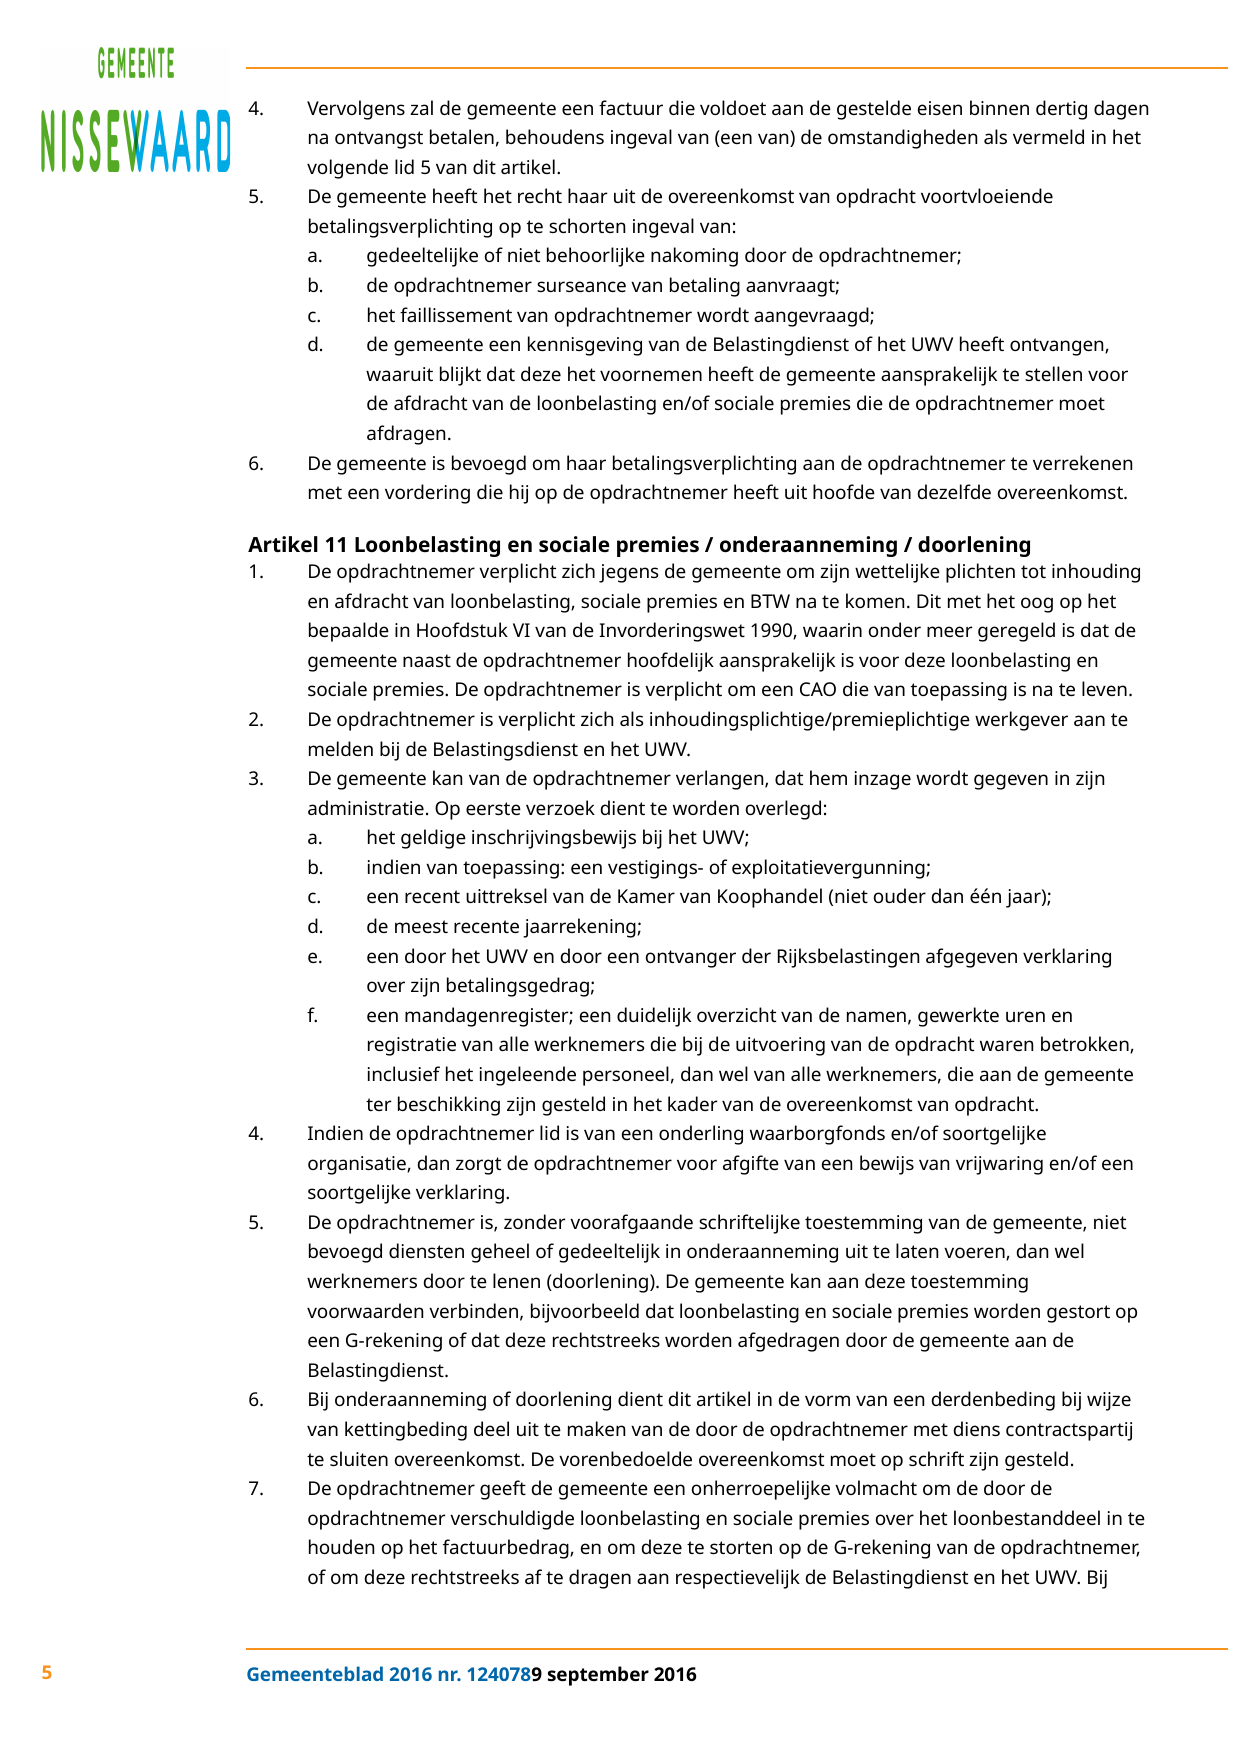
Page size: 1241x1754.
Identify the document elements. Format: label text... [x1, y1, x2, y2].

list Indien de opdrachtnemer lid is van een onderling waarborgfonds en/of soortgelijke organisatie, dan zorgt de opdrachtnemer voor afgifte van een bewijs van vrijwaring en/of een soortgelijke verklaring. [248, 1120, 1152, 1205]
list De opdrachtnemer geeft de gemeente een onherroepelijke volmacht om de door de opdrachtnemer verschuldigde loonbelasting en sociale premies over het loonbestanddeel in te houden op het factuurbedrag, en om deze te storten op de G-rekening van de opdrachtnemer, of om deze rechtstreeks af te dragen aan respectievelijk de Belastingdienst en het UWV. Bij [248, 1475, 1152, 1590]
list indien van toepassing: een vestigings- of exploitatievergunning; [307, 854, 1152, 880]
list De gemeente kan van de opdrachtnemer verlangen, dat hem inzage wordt gegeven in zijn administratie. Op eerste verzoek dient te worden overlegd: [248, 765, 1152, 821]
list De opdrachtnemer is verplicht zich als inhoudingsplichtige/premieplichtige werkgever aan te melden bij de Belastingsdienst en het UWV. [248, 706, 1152, 761]
list een recent uittreksel van de Kamer van Koophandel (niet ouder dan één jaar); [307, 884, 1152, 909]
list De opdrachtnemer is, zonder voorafgaande schriftelijke toestemming van de gemeente, niet bevoegd diensten geheel of gedeeltelijk in onderaanneming uit te laten voeren, dan wel werknemers door te lenen (doorlening). De gemeente kan aan deze toestemming voorwaarden verbinden, bijvoorbeeld dat loonbelasting en sociale premies worden gestort op een G-rekening of dat deze rechtstreeks worden afgedragen door de gemeente aan de Belastingdienst. [248, 1209, 1152, 1383]
list het geldige inschrijvingsbewijs bij het UWV; [307, 824, 1152, 850]
text Artikel 11 Loonbelasting en sociale premies / onderaanneming / doorlening [248, 530, 1152, 558]
list een door het UWV en door een ontvanger der Rijksbelastingen afgegeven verklaring over zijn betalingsgedrag; [307, 943, 1152, 998]
picture [154, 157, 165, 172]
picture [176, 157, 187, 172]
list gedeeltelijke of niet behoorlijke nakoming door de opdrachtnemer; [307, 243, 1152, 268]
list Bij onderaanneming of doorlening dient dit artikel in de vorm van een derdenbeding bij wijze van kettingbeding deel uit te maken van de door de opdrachtnemer met diens contractspartij te sluiten overeenkomst. De vorenbedoelde overeenkomst moet op schrift zijn gesteld. [248, 1387, 1152, 1471]
picture [41, 47, 231, 172]
picture [200, 151, 206, 172]
list De gemeente is bevoegd om haar betalingsverplichting aan de opdrachtnemer te verrekenen met een vordering die hij op de opdrachtnemer heeft uit hoofde van dezelfde overeenkomst. [248, 450, 1152, 505]
list de meest recente jaarrekening; [307, 913, 1152, 939]
list de opdrachtnemer surseance van betaling aanvraagt; [307, 272, 1152, 298]
list een mandagenregister; een duidelijk overzicht van de namen, gewerkte uren en registratie van alle werknemers die bij de uitvoering van de opdracht waren betrokken, inclusief het ingeleende personeel, dan wel van alle werknemers, die aan de gemeente ter beschikking zijn gesteld in het kader van de overeenkomst van opdracht. [307, 1002, 1152, 1116]
list het faillissement van opdrachtnemer wordt aangevraagd; [307, 302, 1152, 328]
picture [222, 122, 227, 160]
list Vervolgens zal de gemeente een factuur die voldoet aan de gestelde eisen binnen dertig dagen na ontvangst betalen, behoudens ingeval van (een van) de omstandigheden als vermeld in het volgende lid 5 van dit artikel. [248, 95, 1152, 180]
picture [201, 122, 206, 138]
list De gemeente heeft het recht haar uit de overeenkomst van opdracht voortvloeiende betalingsverplichting op te schorten ingeval van: [248, 183, 1152, 239]
list de gemeente een kennisgeving van de Belastingdienst of het UWV heeft ontvangen, waaruit blijkt dat deze het voornemen heeft de gemeente aansprakelijk te stellen voor de afdracht van de loonbelasting en/of sociale premies die de opdrachtnemer moet afdragen. [307, 331, 1152, 446]
list De opdrachtnemer verplicht zich jegens de gemeente om zijn wettelijke plichten tot inhouding en afdracht van loonbelasting, sociale premies en BTW na te komen. Dit met het oog op het bepaalde in Hoofdstuk VI van de Invorderingswet 1990, waarin onder meer geregeld is dat de gemeente naast de opdrachtnemer hoofdelijk aansprakelijk is voor deze loonbelasting en sociale premies. De opdrachtnemer is verplicht om een CAO die van toepassing is na te leven. [248, 558, 1152, 702]
